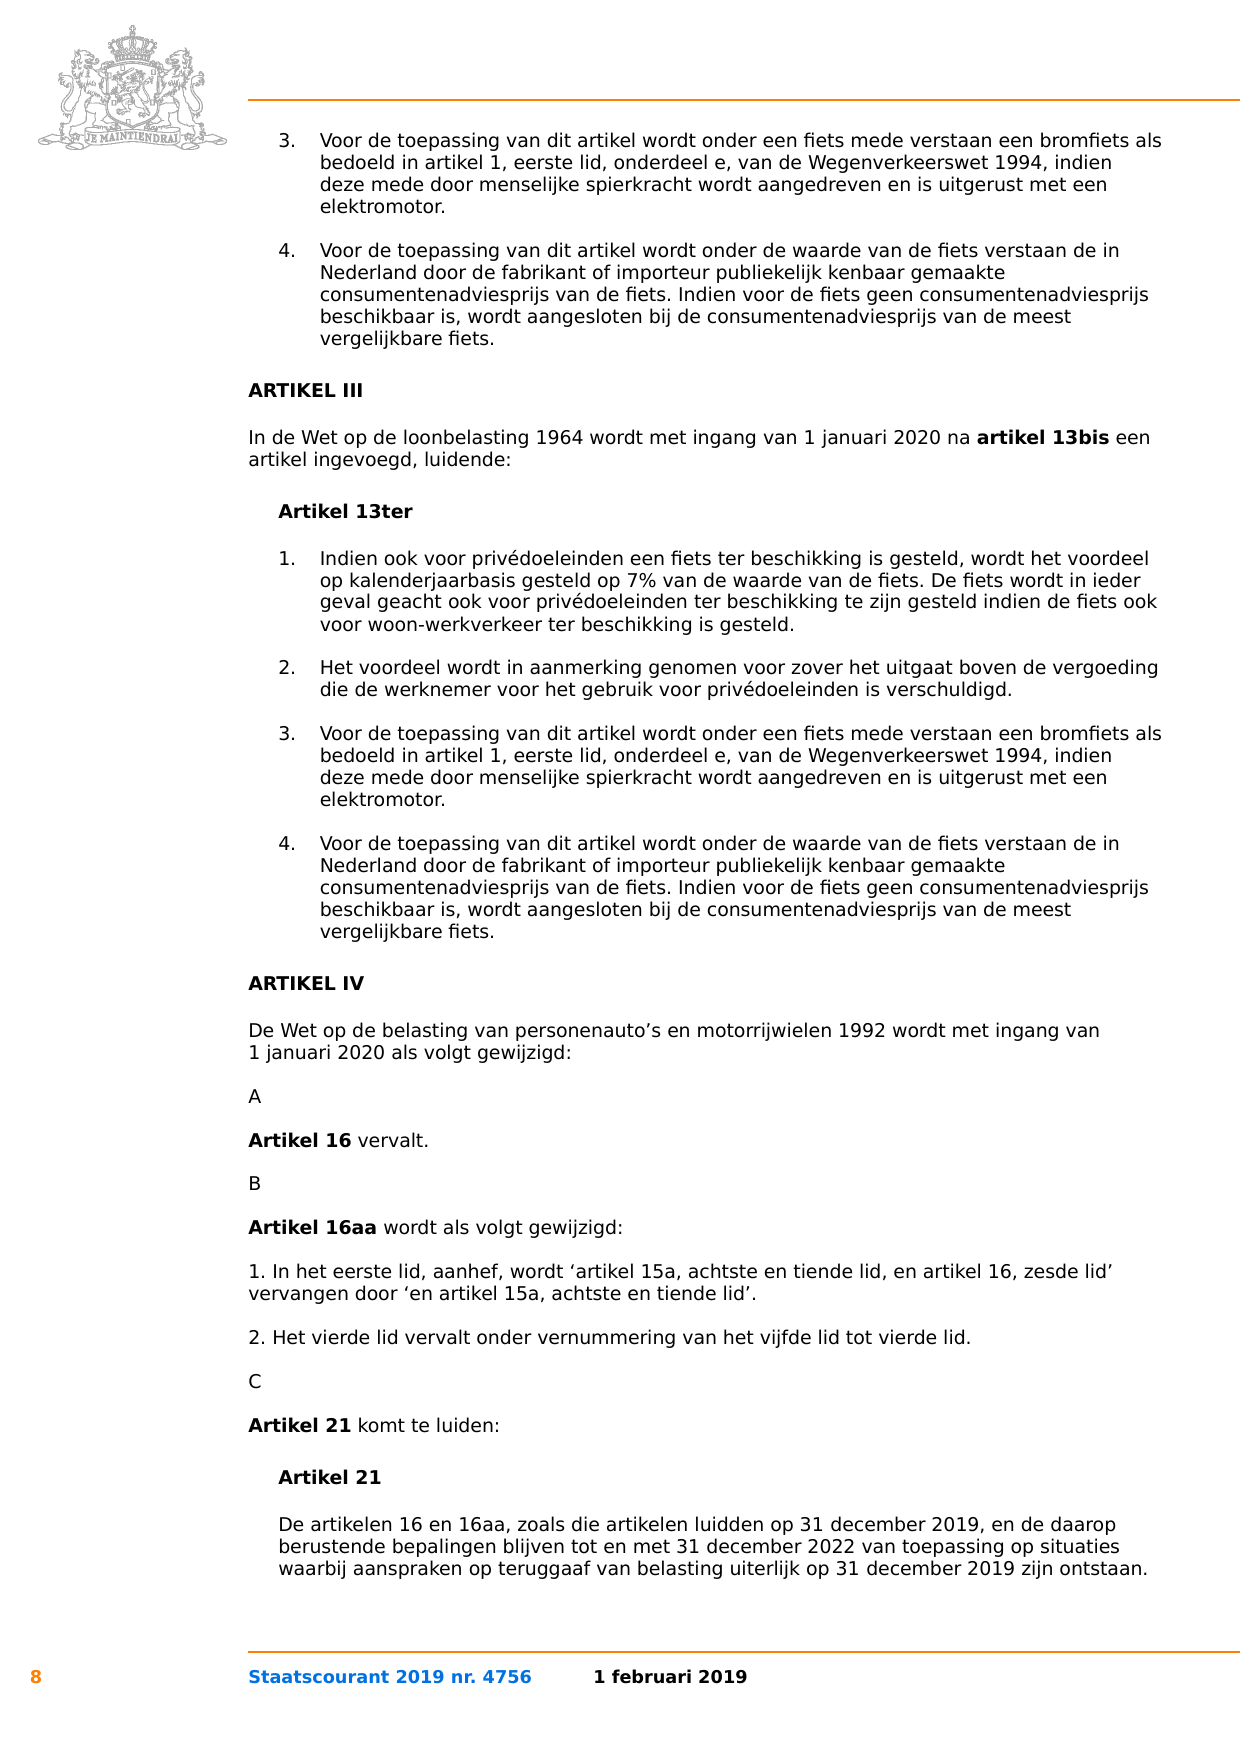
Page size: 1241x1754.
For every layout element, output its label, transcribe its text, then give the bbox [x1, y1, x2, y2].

text C [248, 1371, 1163, 1393]
subtitle ARTIKEL IV [248, 973, 1163, 995]
picture [38, 25, 227, 150]
text 2. Het vierde lid vervalt onder vernummering van het vijfde lid tot vierde lid. [248, 1327, 1163, 1349]
text 3. Voor de toepassing van dit artikel wordt onder een fiets mede verstaan een bromfiets als bedoeld in artikel 1, eerste lid, onderdeel e, van de Wegenverkeerswet 1994, indien deze mede door menselijke spierkracht wordt aangedreven en is uitgerust met een elektromotor. [278, 130, 1163, 218]
text 4. Voor de toepassing van dit artikel wordt onder de waarde van de fiets verstaan de in Nederland door de fabrikant of importeur publiekelijk kenbaar gemaakte consumentenadviesprijs van de fiets. Indien voor de fiets geen consumentenadviesprijs beschikbaar is, wordt aangesloten bij de consumentenadviesprijs van de meest vergelijkbare fiets. [278, 240, 1163, 349]
text 2. Het voordeel wordt in aanmerking genomen voor zover het uitgaat boven de vergoeding die de werknemer voor het gebruik voor privédoeleinden is verschuldigd. [278, 657, 1163, 701]
subtitle Artikel 13ter [278, 501, 1163, 522]
text De Wet op de belasting van personenauto’s en motorrijwielen 1992 wordt met ingang van 1 januari 2020 als volgt gewijzigd: [248, 1020, 1163, 1064]
text In de Wet op de loonbelasting 1964 wordt met ingang van 1 januari 2020 na artikel 13bis een artikel ingevoegd, luidende: [248, 427, 1163, 471]
text Artikel 16aa wordt als volgt gewijzigd: [248, 1217, 1163, 1239]
text 1. Indien ook voor privédoeleinden een fiets ter beschikking is gesteld, wordt het voordeel op kalenderjaarbasis gesteld op 7% van de waarde van de fiets. De fiets wordt in ieder geval geacht ook voor privédoeleinden ter beschikking te zijn gesteld indien de fiets ook voor woon-werkverkeer ter beschikking is gesteld. [278, 547, 1163, 635]
text 3. Voor de toepassing van dit artikel wordt onder een fiets mede verstaan een bromfiets als bedoeld in artikel 1, eerste lid, onderdeel e, van de Wegenverkeerswet 1994, indien deze mede door menselijke spierkracht wordt aangedreven en is uitgerust met een elektromotor. [278, 723, 1163, 811]
subtitle ARTIKEL III [248, 379, 1163, 402]
text Artikel 16 vervalt. [248, 1129, 1163, 1151]
text 1. In het eerste lid, aanhef, wordt ‘artikel 15a, achtste en tiende lid, en artikel 16, zesde lid’ vervangen door ‘en artikel 15a, achtste en tiende lid’. [248, 1261, 1163, 1305]
text 4. Voor de toepassing van dit artikel wordt onder de waarde van de fiets verstaan de in Nederland door de fabrikant of importeur publiekelijk kenbaar gemaakte consumentenadviesprijs van de fiets. Indien voor de fiets geen consumentenadviesprijs beschikbaar is, wordt aangesloten bij de consumentenadviesprijs van de meest vergelijkbare fiets. [278, 833, 1163, 943]
text Artikel 21 komt te luiden: [248, 1414, 1163, 1437]
text B [248, 1173, 1163, 1195]
text De artikelen 16 en 16aa, zoals die artikelen luidden op 31 december 2019, en de daarop berustende bepalingen blijven tot en met 31 december 2022 van toepassing op situaties waarbij aanspraken op teruggaaf van belasting uiterlijk op 31 december 2019 zijn ontstaan. [278, 1513, 1163, 1579]
subtitle Artikel 21 [278, 1467, 1163, 1488]
text A [248, 1086, 1163, 1108]
